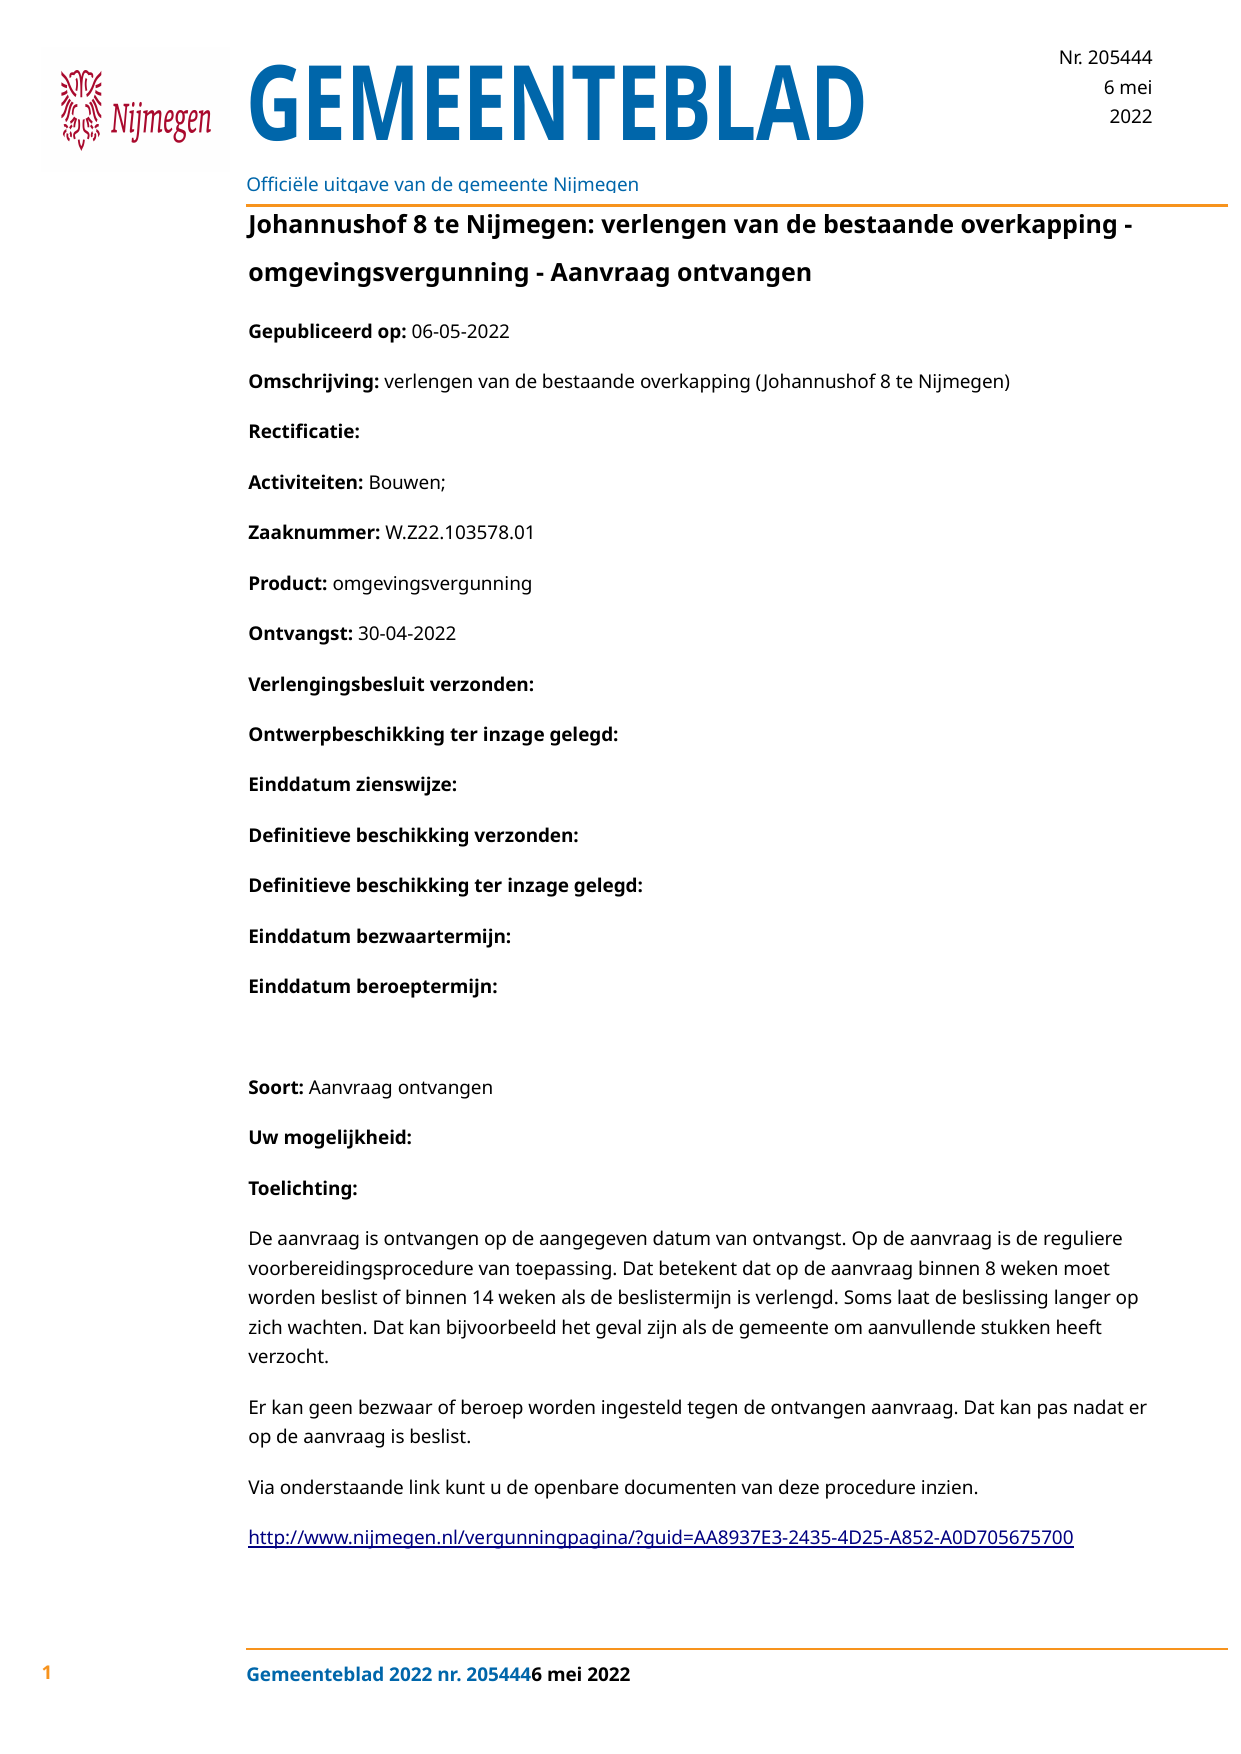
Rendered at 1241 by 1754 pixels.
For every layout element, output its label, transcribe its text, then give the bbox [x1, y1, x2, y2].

text Definitieve beschikking ter inzage gelegd: [248, 872, 1152, 898]
text Product: omgevingsvergunning [248, 570, 1152, 596]
text Er kan geen bezwaar of beroep worden ingesteld tegen de ontvangen aanvraag. Dat kan pas nadat er op de aanvraag is beslist. [248, 1394, 1152, 1449]
text Uw mogelijkheid: [248, 1124, 1152, 1150]
text Zaaknummer: W.Z22.103578.01 [248, 519, 1152, 545]
picture [41, 47, 231, 172]
text Soort: Aanvraag ontvangen [248, 1074, 1152, 1100]
text http://www.nijmegen.nl/vergunningpagina/?guid=AA8937E3-2435-4D25-A852-A0D705675700 [248, 1524, 1152, 1550]
text Einddatum bezwaartermijn: [248, 923, 1152, 949]
text Toelichting: [248, 1175, 1152, 1201]
text Einddatum zienswijze: [248, 772, 1152, 797]
text Activiteiten: Bouwen; [248, 469, 1152, 495]
text Johannushof 8 te Nijmegen: verlengen van de bestaande overkapping - omgevingsvergunning - Aanvraag ontvangen [248, 207, 1152, 288]
text Rectificatie: [248, 419, 1152, 444]
text Definitieve beschikking verzonden: [248, 822, 1152, 848]
text Ontwerpbeschikking ter inzage gelegd: [248, 721, 1152, 747]
text Gepubliceerd op: 06-05-2022 [248, 318, 1152, 344]
text De aanvraag is ontvangen op de aangegeven datum van ontvangst. Op de aanvraag is de reguliere voorbereidingsprocedure van toepassing. Dat betekent dat op de aanvraag binnen 8 weken moet worden beslist of binnen 14 weken als de beslistermijn is verlengd. Soms laat de beslissing langer op zich wachten. Dat kan bijvoorbeeld het geval zijn als de gemeente om aanvullende stukken heeft verzocht. [248, 1225, 1152, 1369]
text Via onderstaande link kunt u de openbare documenten van deze procedure inzien. [248, 1474, 1152, 1500]
text Ontvangst: 30-04-2022 [248, 620, 1152, 646]
text Omschrijving: verlengen van de bestaande overkapping (Johannushof 8 te Nijmegen) [248, 368, 1152, 394]
text Verlengingsbesluit verzonden: [248, 671, 1152, 697]
text Einddatum beroeptermijn: [248, 973, 1152, 999]
